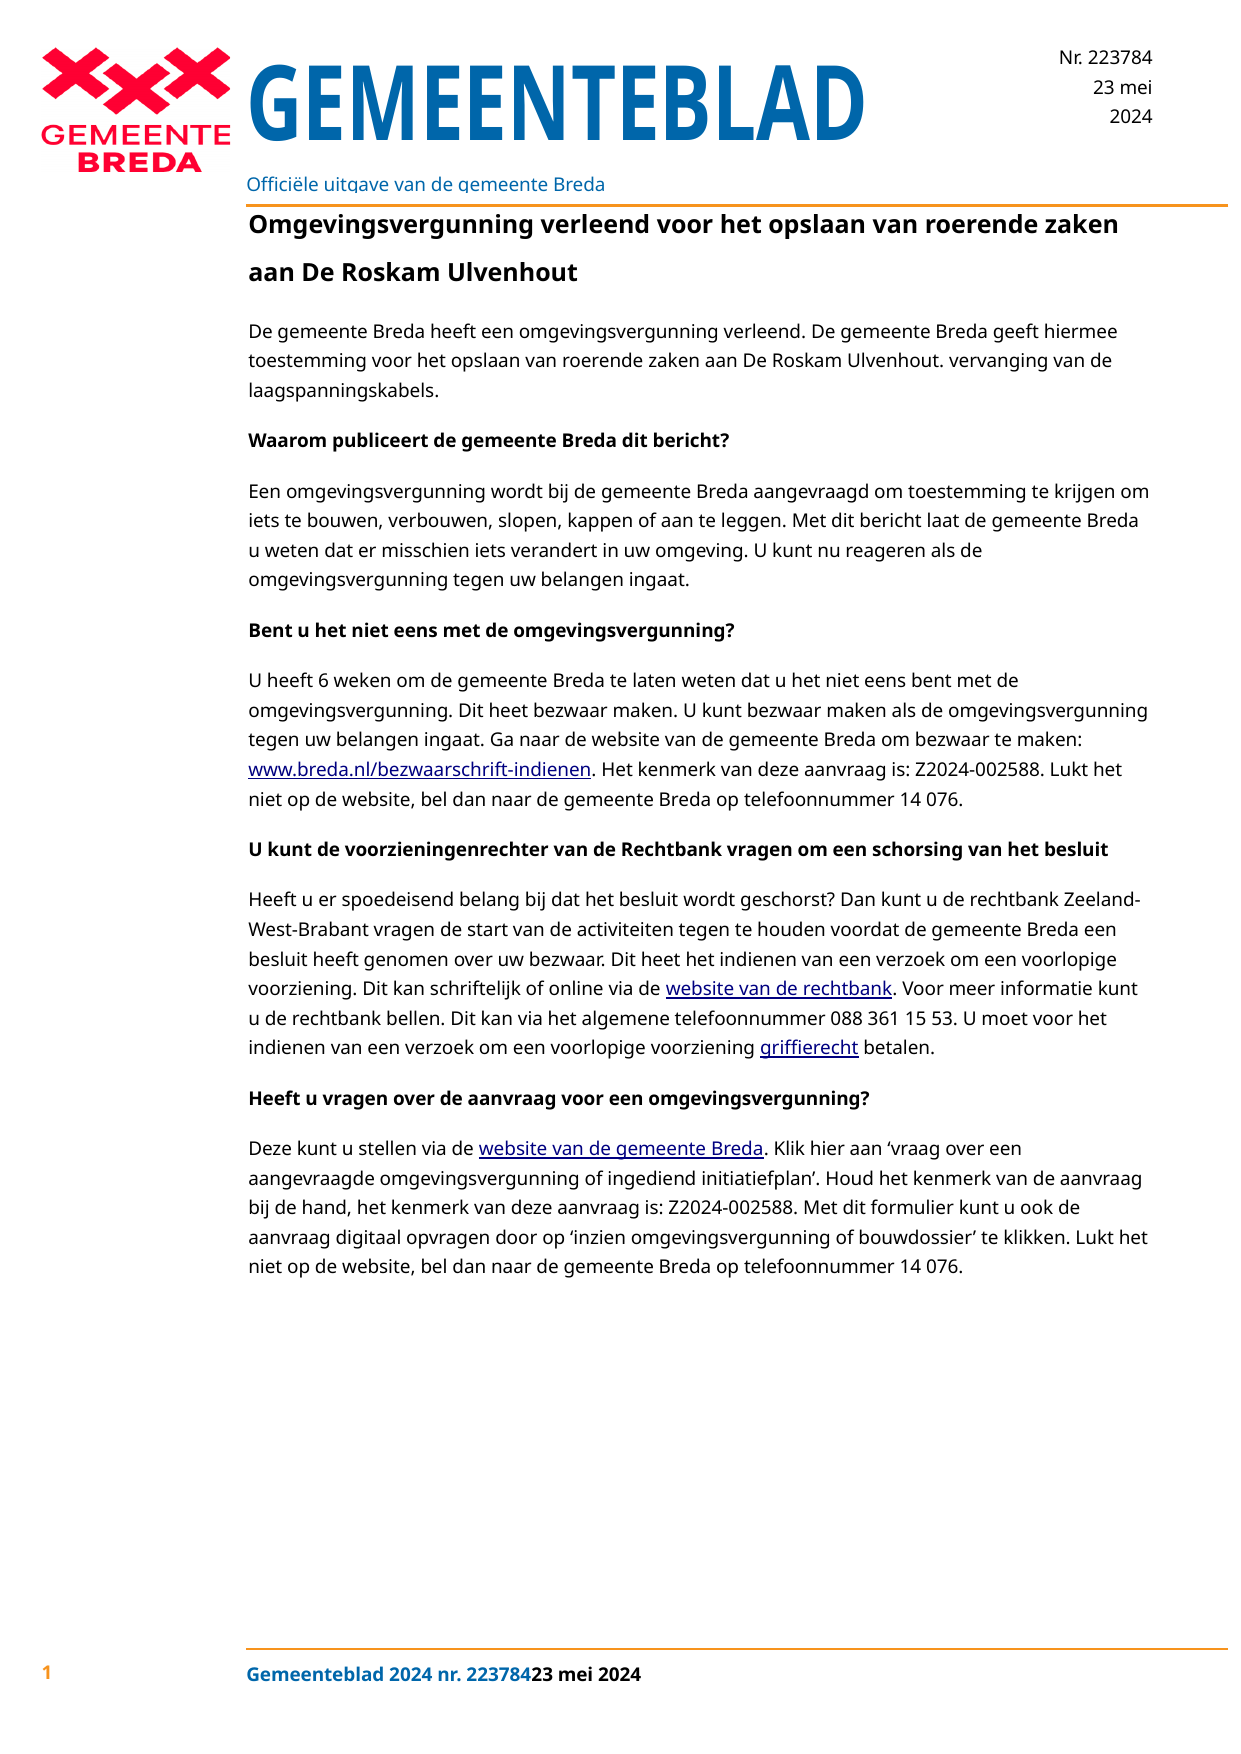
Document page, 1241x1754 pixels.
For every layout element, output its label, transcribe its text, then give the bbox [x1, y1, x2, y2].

text U kunt de voorzieningenrechter van de Rechtbank vragen om een schorsing van het besluit [248, 836, 1152, 862]
text Heeft u er spoedeisend belang bij dat het besluit wordt geschorst? Dan kunt u de rechtbank Zeeland-West-Brabant vragen de start van de activiteiten tegen te houden voordat de gemeente Breda een besluit heeft genomen over uw bezwaar. Dit heet het indienen van een verzoek om een voorlopige voorziening. Dit kan schriftelijk of online via de website van de rechtbank. Voor meer informatie kunt u de rechtbank bellen. Dit kan via het algemene telefoonnummer 088 361 15 53. U moet voor het indienen van een verzoek om een voorlopige voorziening griffierecht betalen. [248, 887, 1152, 1060]
text De gemeente Breda heeft een omgevingsvergunning verleend. De gemeente Breda geeft hiermee toestemming voor het opslaan van roerende zaken aan De Roskam Ulvenhout. vervanging van de laagspanningskabels. [248, 318, 1152, 403]
text U heeft 6 weken om de gemeente Breda te laten weten dat u het niet eens bent met de omgevingsvergunning. Dit heet bezwaar maken. U kunt bezwaar maken als de omgevingsvergunning tegen uw belangen ingaat. Ga naar de website van de gemeente Breda om bezwaar te maken: www.breda.nl/bezwaarschrift-indienen. Het kenmerk van deze aanvraag is: Z2024-002588. Lukt het niet op de website, bel dan naar de gemeente Breda op telefoonnummer 14 076. [248, 667, 1152, 812]
text Waarom publiceert de gemeente Breda dit bericht? [248, 427, 1152, 453]
picture [41, 47, 231, 172]
text Omgevingsvergunning verleend voor het opslaan van roerende zaken aan De Roskam Ulvenhout [248, 207, 1152, 288]
text Deze kunt u stellen via de website van de gemeente Breda. Klik hier aan ‘vraag over een aangevraagde omgevingsvergunning of ingediend initiatiefplan’. Houd het kenmerk van de aanvraag bij de hand, het kenmerk van deze aanvraag is: Z2024-002588. Met dit formulier kunt u ook de aanvraag digitaal opvragen door op ‘inzien omgevingsvergunning of bouwdossier’ te klikken. Lukt het niet op de website, bel dan naar de gemeente Breda op telefoonnummer 14 076. [248, 1135, 1152, 1279]
text Heeft u vragen over de aanvraag voor een omgevingsvergunning? [248, 1085, 1152, 1111]
text Bent u het niet eens met de omgevingsvergunning? [248, 617, 1152, 643]
text Een omgevingsvergunning wordt bij de gemeente Breda aangevraagd om toestemming te krijgen om iets te bouwen, verbouwen, slopen, kappen of aan te leggen. Met dit bericht laat de gemeente Breda u weten dat er misschien iets verandert in uw omgeving. U kunt nu reageren als de omgevingsvergunning tegen uw belangen ingaat. [248, 478, 1152, 592]
